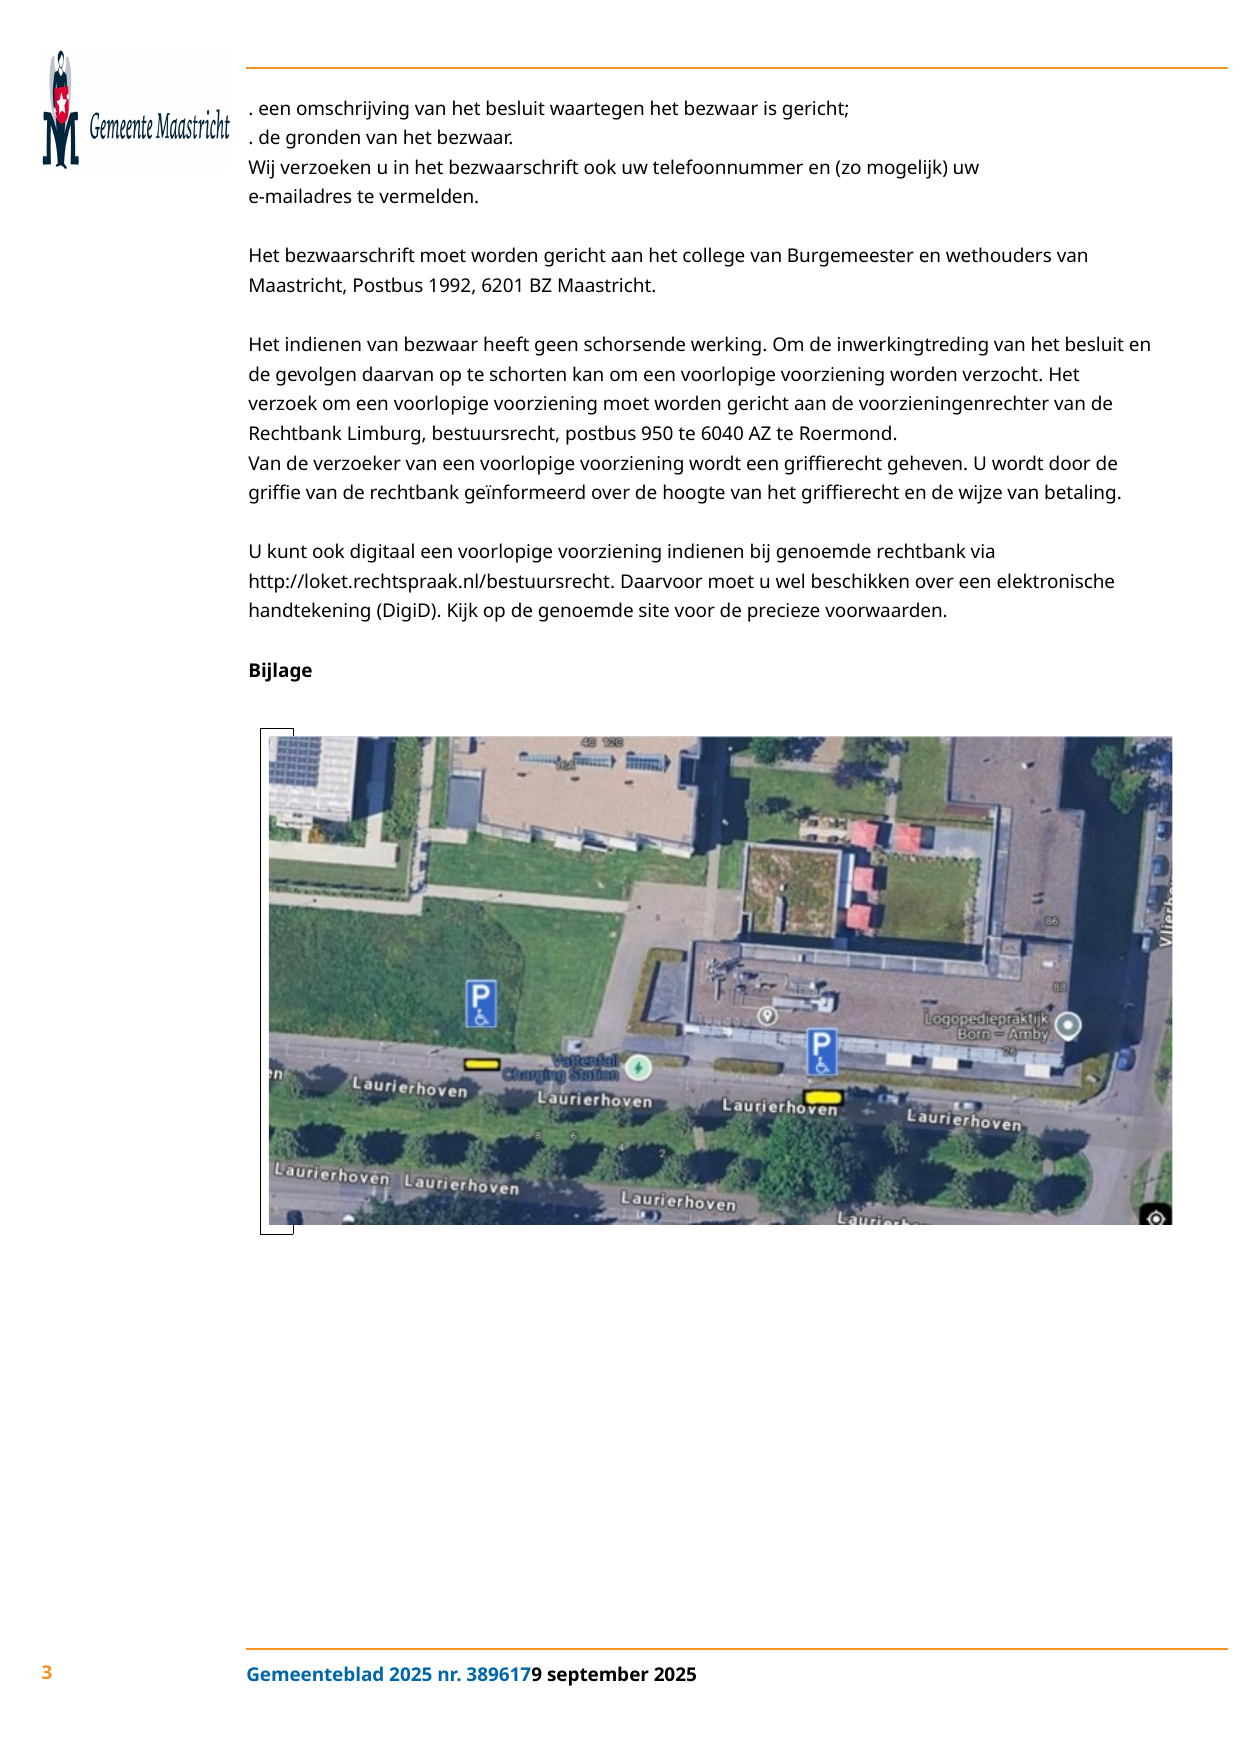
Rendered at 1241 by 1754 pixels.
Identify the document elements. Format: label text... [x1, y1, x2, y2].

text Bijlage [248, 657, 1152, 683]
picture [41, 47, 231, 172]
text e-mailadres te vermelden. [248, 183, 1152, 209]
text Het indienen van bezwaar heeft geen schorsende werking. Om de inwerkingtreding van het besluit en de gevolgen daarvan op te schorten kan om een voorlopige voorziening worden verzocht. Het verzoek om een voorlopige voorziening moet worden gericht aan de voorzieningenrechter van de Rechtbank Limburg, bestuursrecht, postbus 950 te 6040 AZ te Roermond. [248, 331, 1152, 446]
text Van de verzoeker van een voorlopige voorziening wordt een griffierecht geheven. U wordt door de griffie van de rechtbank geïnformeerd over de hoogte van het griffierecht en de wijze van betaling. [248, 450, 1152, 505]
text . een omschrijving van het besluit waartegen het bezwaar is gericht; [248, 95, 1152, 121]
text U kunt ook digitaal een voorlopige voorziening indienen bij genoemde rechtbank via http://loket.rechtspraak.nl/bestuursrecht. Daarvoor moet u wel beschikken over een elektronische handtekening (DigiD). Kijk op de genoemde site voor de precieze voorwaarden. [248, 538, 1152, 623]
text Het bezwaarschrift moet worden gericht aan het college van Burgemeester en wethouders van Maastricht, Postbus 1992, 6201 BZ Maastricht. [248, 243, 1152, 298]
picture [268, 736, 1173, 1225]
text . de gronden van het bezwaar. [248, 124, 1152, 150]
text Wij verzoeken u in het bezwaarschrift ook uw telefoonnummer en (zo mogelijk) uw [248, 154, 1152, 180]
